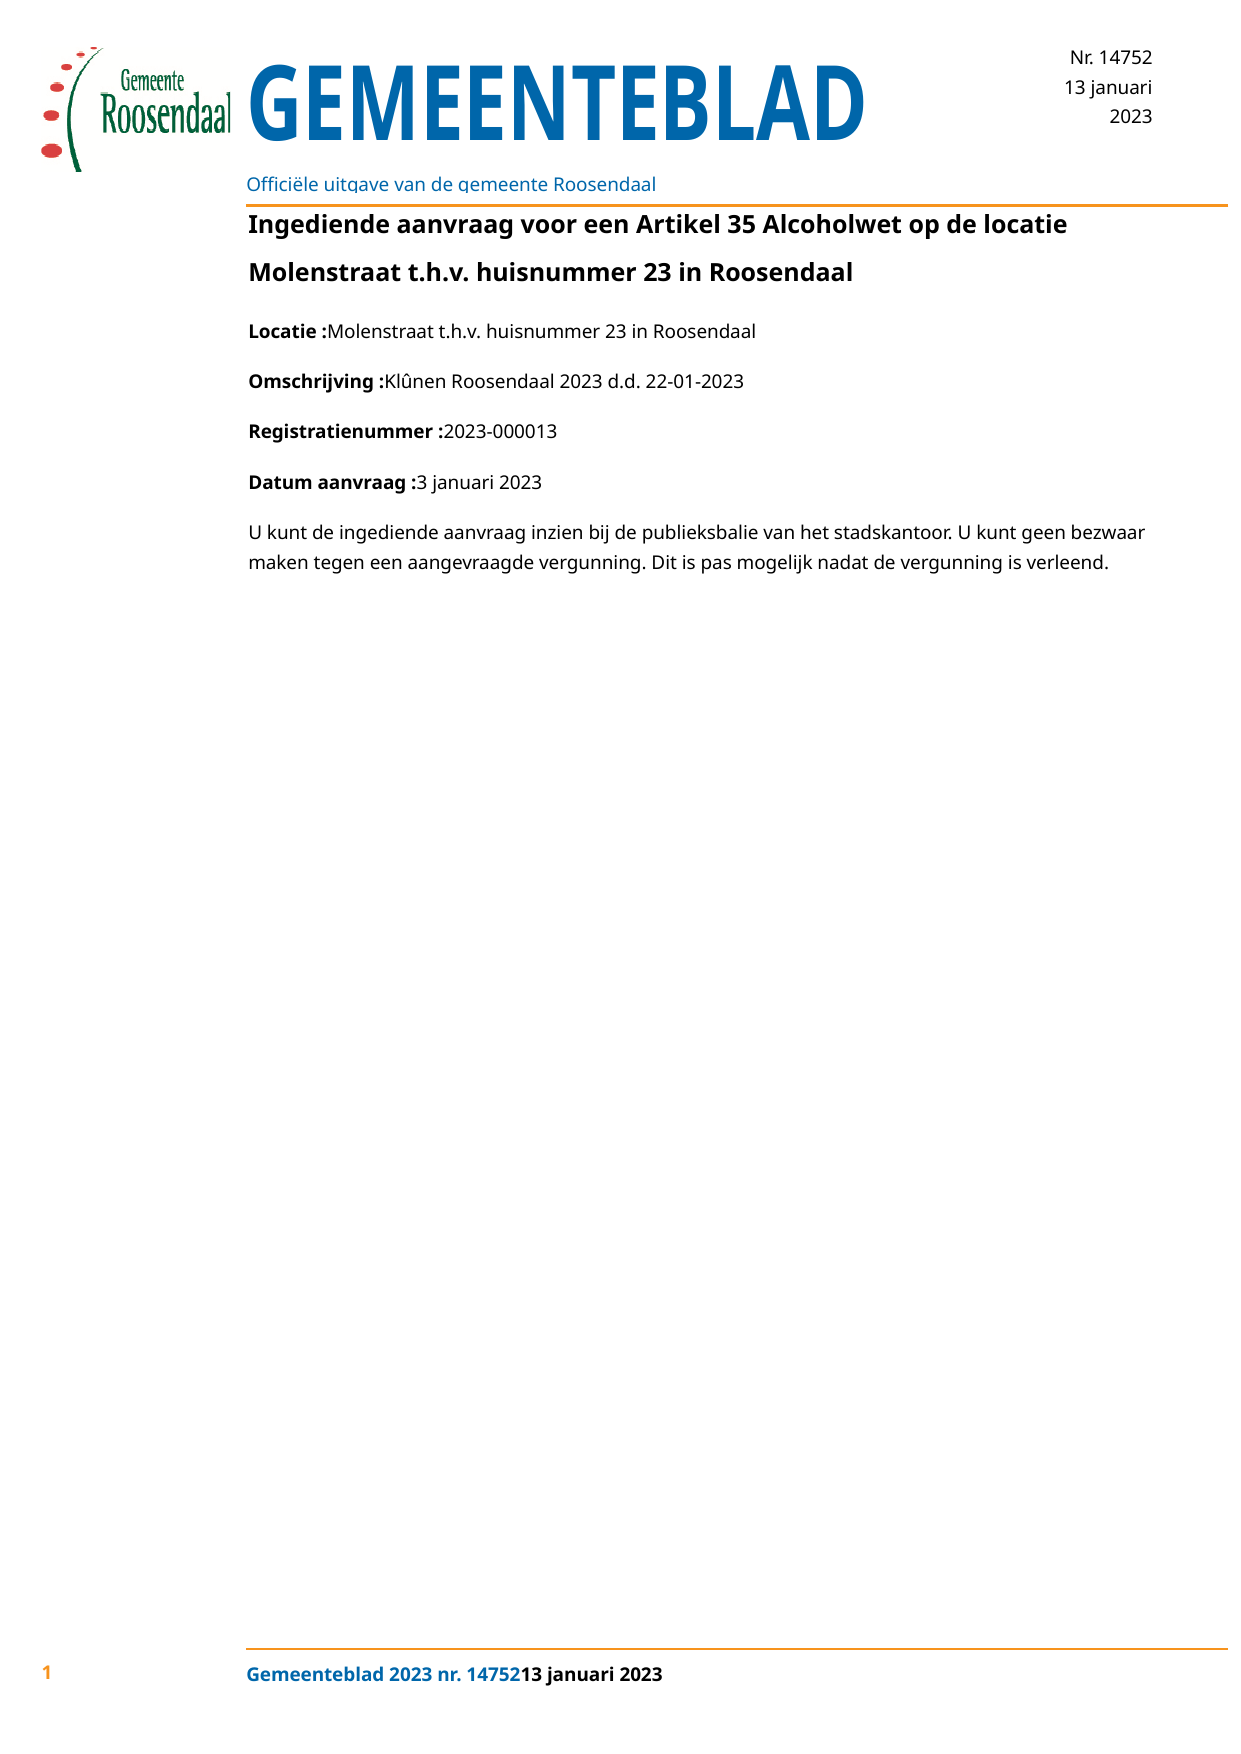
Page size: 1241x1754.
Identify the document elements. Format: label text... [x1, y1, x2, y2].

text Ingediende aanvraag voor een Artikel 35 Alcoholwet op de locatie Molenstraat t.h.v. huisnummer 23 in Roosendaal [248, 207, 1152, 288]
text Locatie :Molenstraat t.h.v. huisnummer 23 in Roosendaal [248, 318, 1152, 344]
text Registratienummer :2023-000013 [248, 419, 1152, 444]
text Omschrijving :Klûnen Roosendaal 2023 d.d. 22-01-2023 [248, 368, 1152, 394]
text U kunt de ingediende aanvraag inzien bij de publieksbalie van het stadskantoor. U kunt geen bezwaar maken tegen een aangevraagde vergunning. Dit is pas mogelijk nadat de vergunning is verleend. [248, 519, 1152, 575]
text Datum aanvraag :3 januari 2023 [248, 469, 1152, 495]
picture [41, 47, 231, 172]
